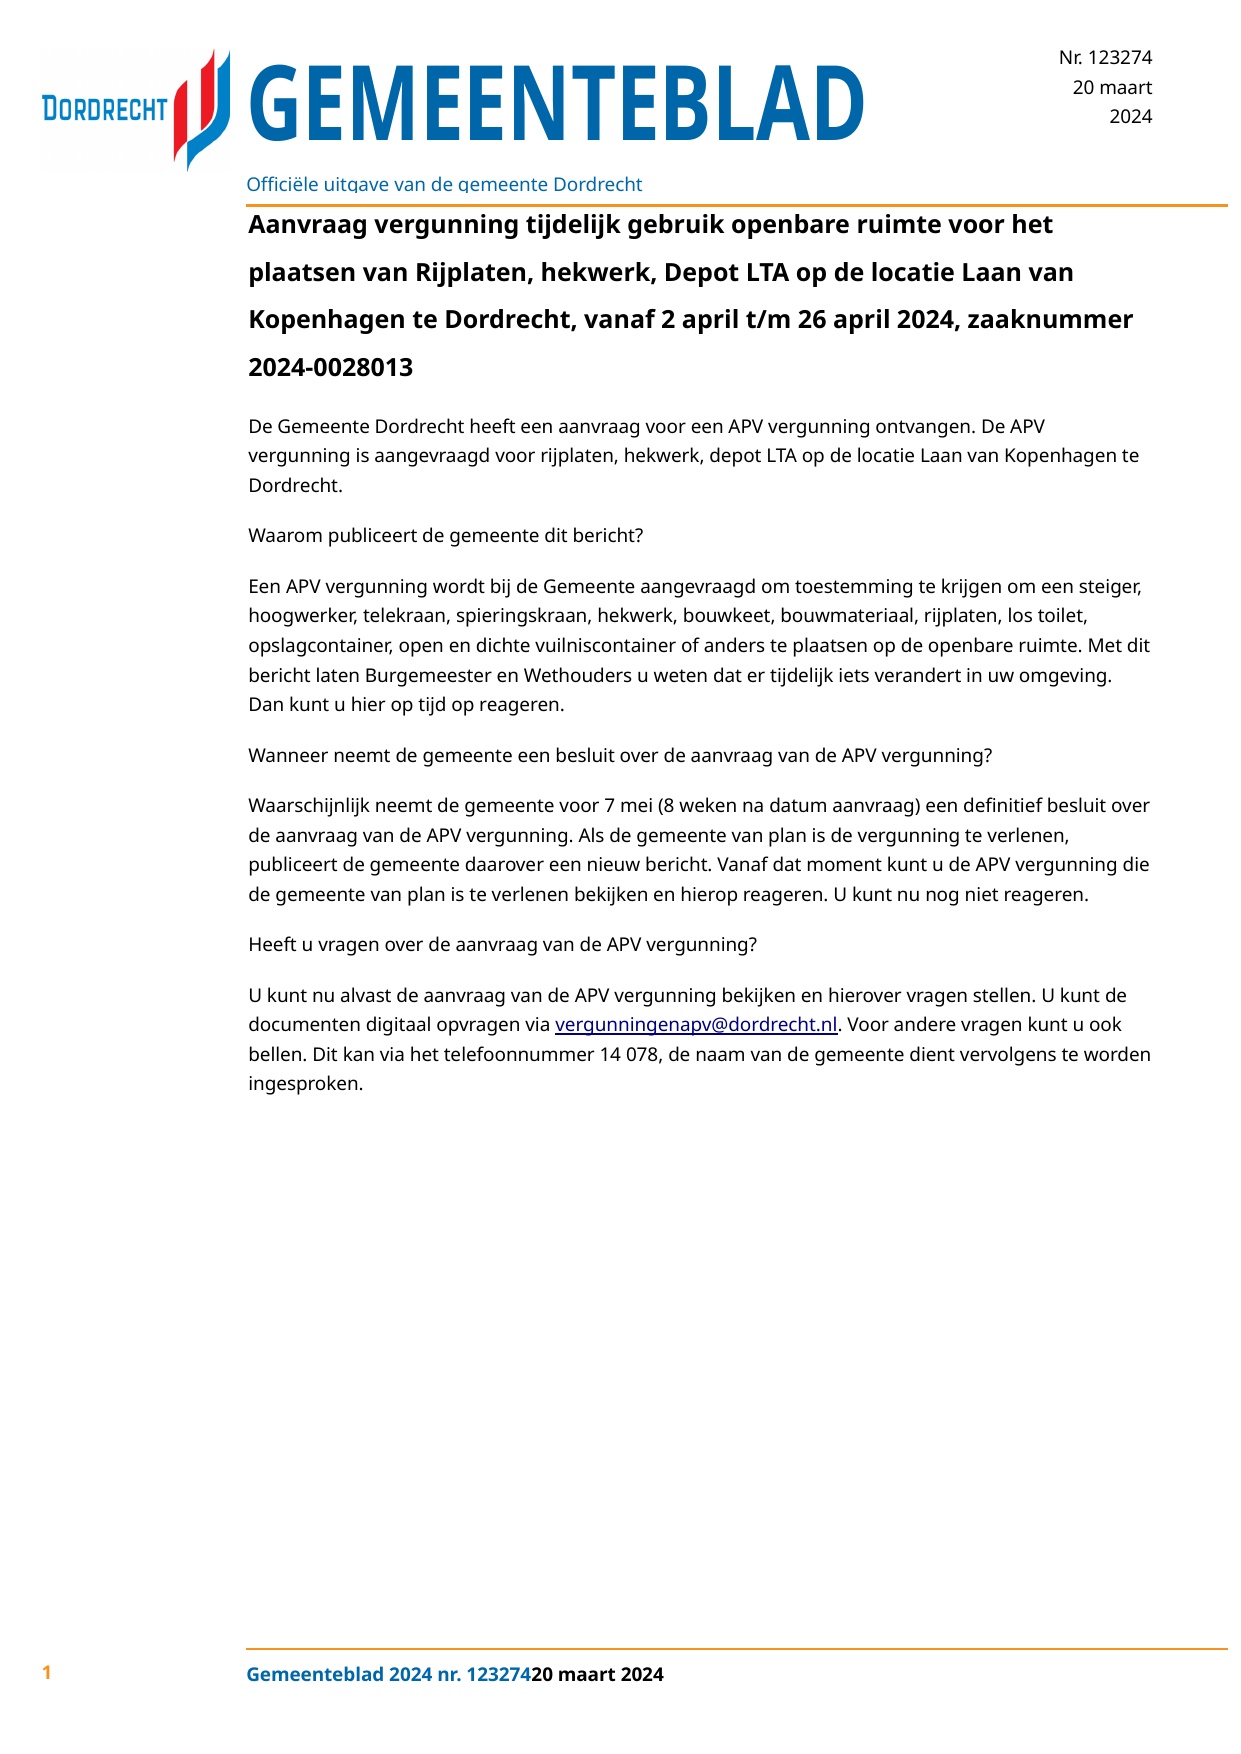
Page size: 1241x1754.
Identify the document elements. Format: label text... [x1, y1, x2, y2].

text Waarom publiceert de gemeente dit bericht? [248, 523, 1152, 548]
text U kunt nu alvast de aanvraag van de APV vergunning bekijken en hierover vragen stellen. U kunt de documenten digitaal opvragen via vergunningenapv@dordrecht.nl. Voor andere vragen kunt u ook bellen. Dit kan via het telefoonnummer 14 078, de naam van de gemeente dient vervolgens te worden ingesproken. [248, 982, 1152, 1096]
text Heeft u vragen over de aanvraag van de APV vergunning? [248, 931, 1152, 957]
text De Gemeente Dordrecht heeft een aanvraag voor een APV vergunning ontvangen. De APV vergunning is aangevraagd voor rijplaten, hekwerk, depot LTA op de locatie Laan van Kopenhagen te Dordrecht. [248, 413, 1152, 498]
text Aanvraag vergunning tijdelijk gebruik openbare ruimte voor het plaatsen van Rijplaten, hekwerk, Depot LTA op de locatie Laan van Kopenhagen te Dordrecht, vanaf 2 april t/m 26 april 2024, zaaknummer 2024-0028013 [248, 207, 1152, 384]
text Waarschijnlijk neemt de gemeente voor 7 mei (8 weken na datum aanvraag) een definitief besluit over de aanvraag van de APV vergunning. Als de gemeente van plan is de vergunning te verlenen, publiceert de gemeente daarover een nieuw bericht. Vanaf dat moment kunt u de APV vergunning die de gemeente van plan is te verlenen bekijken en hierop reageren. U kunt nu nog niet reageren. [248, 792, 1152, 907]
text Wanneer neemt de gemeente een besluit over de aanvraag van de APV vergunning? [248, 742, 1152, 768]
picture [41, 47, 231, 172]
text Een APV vergunning wordt bij de Gemeente aangevraagd om toestemming te krijgen om een steiger, hoogwerker, telekraan, spieringskraan, hekwerk, bouwkeet, bouwmateriaal, rijplaten, los toilet, opslagcontainer, open en dichte vuilniscontainer of anders te plaatsen op de openbare ruimte. Met dit bericht laten Burgemeester en Wethouders u weten dat er tijdelijk iets verandert in uw omgeving. Dan kunt u hier op tijd op reageren. [248, 573, 1152, 717]
